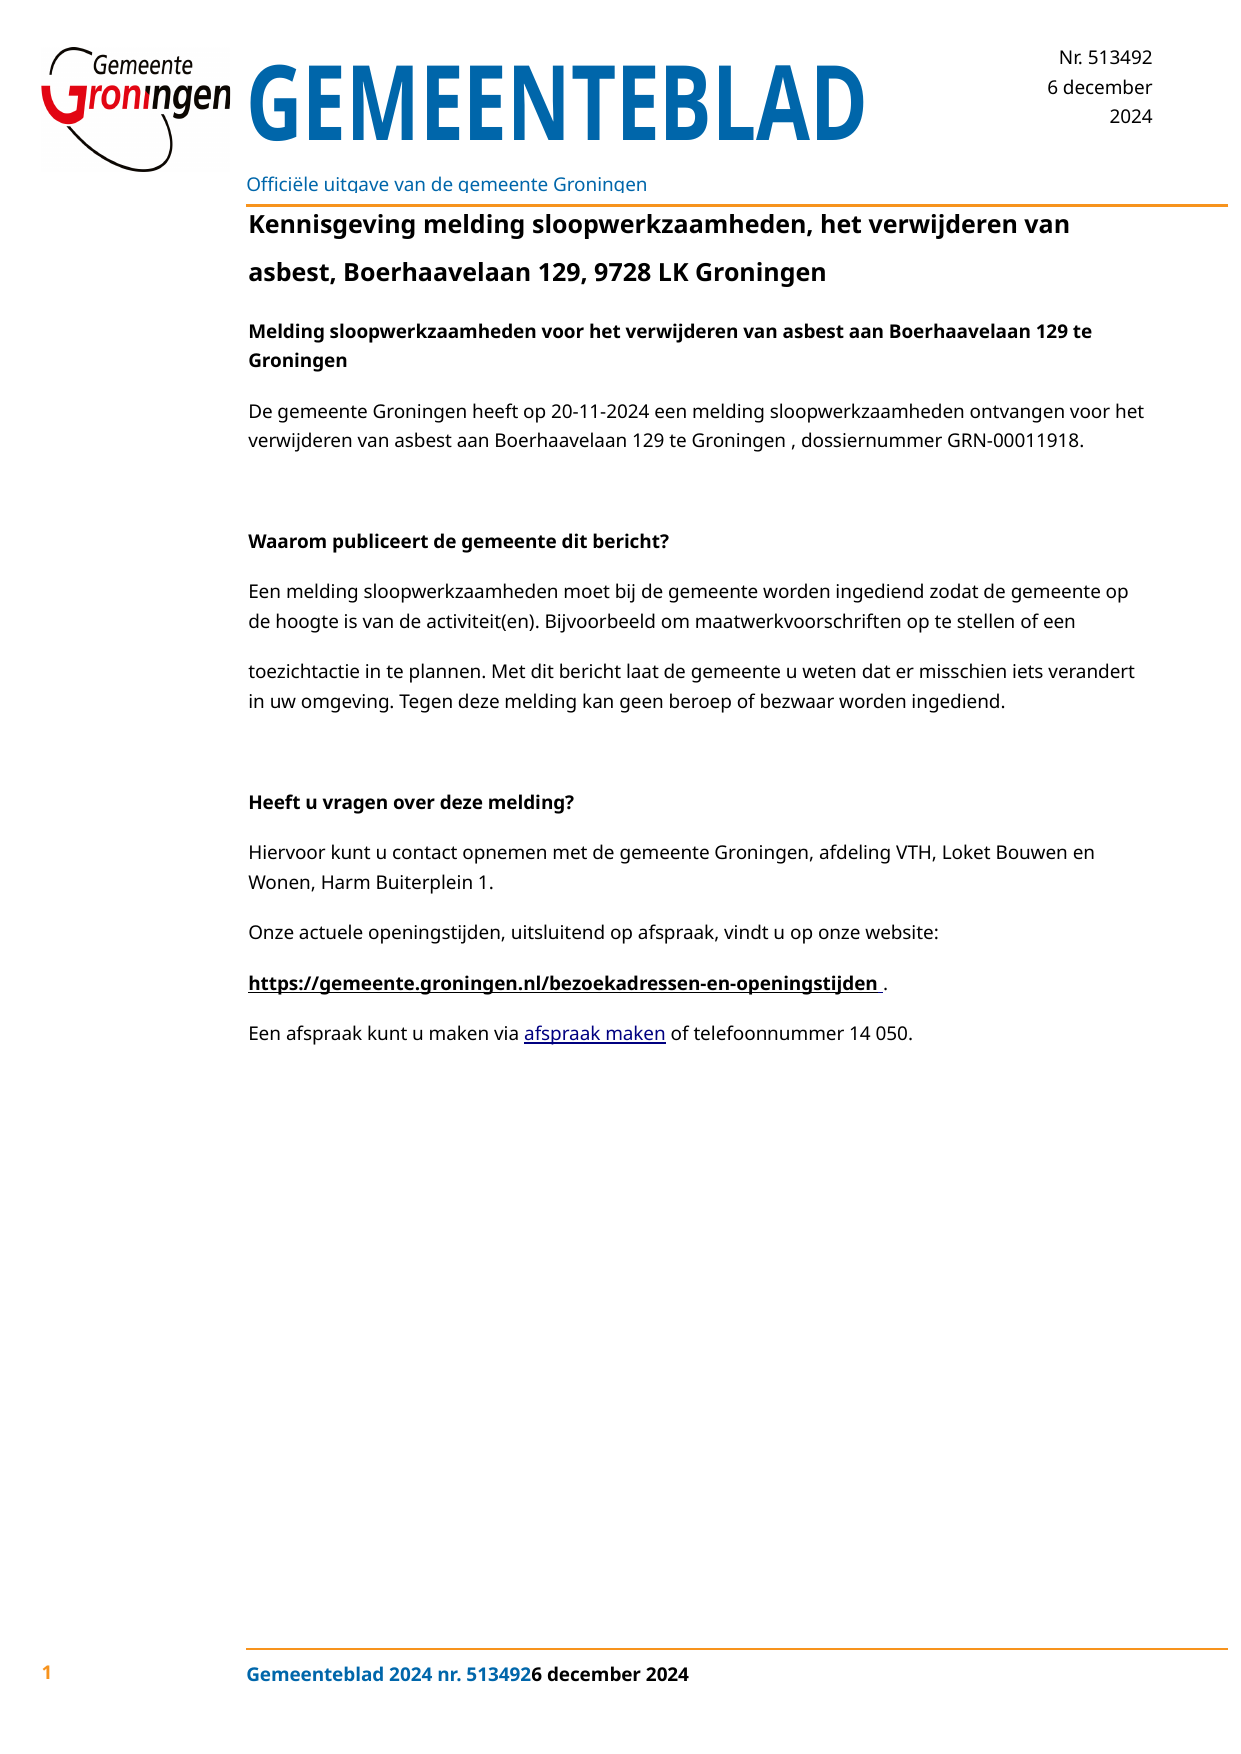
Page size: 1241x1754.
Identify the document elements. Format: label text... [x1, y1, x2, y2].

text Kennisgeving melding sloopwerkzaamheden, het verwijderen van asbest, Boerhaavelaan 129, 9728 LK Groningen [248, 207, 1152, 288]
text Waarom publiceert de gemeente dit bericht? [248, 528, 1152, 554]
text Hiervoor kunt u contact opnemen met de gemeente Groningen, afdeling VTH, Loket Bouwen en Wonen, Harm Buiterplein 1. [248, 839, 1152, 895]
text De gemeente Groningen heeft op 20-11-2024 een melding sloopwerkzaamheden ontvangen voor het verwijderen van asbest aan Boerhaavelaan 129 te Groningen , dossiernummer GRN-00011918. [248, 398, 1152, 453]
text https://gemeente.groningen.nl/bezoekadressen-en-openingstijden . [248, 970, 1152, 996]
text Een melding sloopwerkzaamheden moet bij de gemeente worden ingediend zodat de gemeente op de hoogte is van de activiteit(en). Bijvoorbeeld om maatwerkvoorschriften op te stellen of een [248, 579, 1152, 634]
text Heeft u vragen over deze melding? [248, 789, 1152, 815]
text Melding sloopwerkzaamheden voor het verwijderen van asbest aan Boerhaavelaan 129 te Groningen [248, 318, 1152, 373]
picture [41, 47, 231, 172]
text Onze actuele openingstijden, uitsluitend op afspraak, vindt u op onze website: [248, 919, 1152, 945]
text toezichtactie in te plannen. Met dit bericht laat de gemeente u weten dat er misschien iets verandert in uw omgeving. Tegen deze melding kan geen beroep of bezwaar worden ingediend. [248, 659, 1152, 714]
text Een afspraak kunt u maken via afspraak maken of telefoonnummer 14 050. [248, 1020, 1152, 1046]
